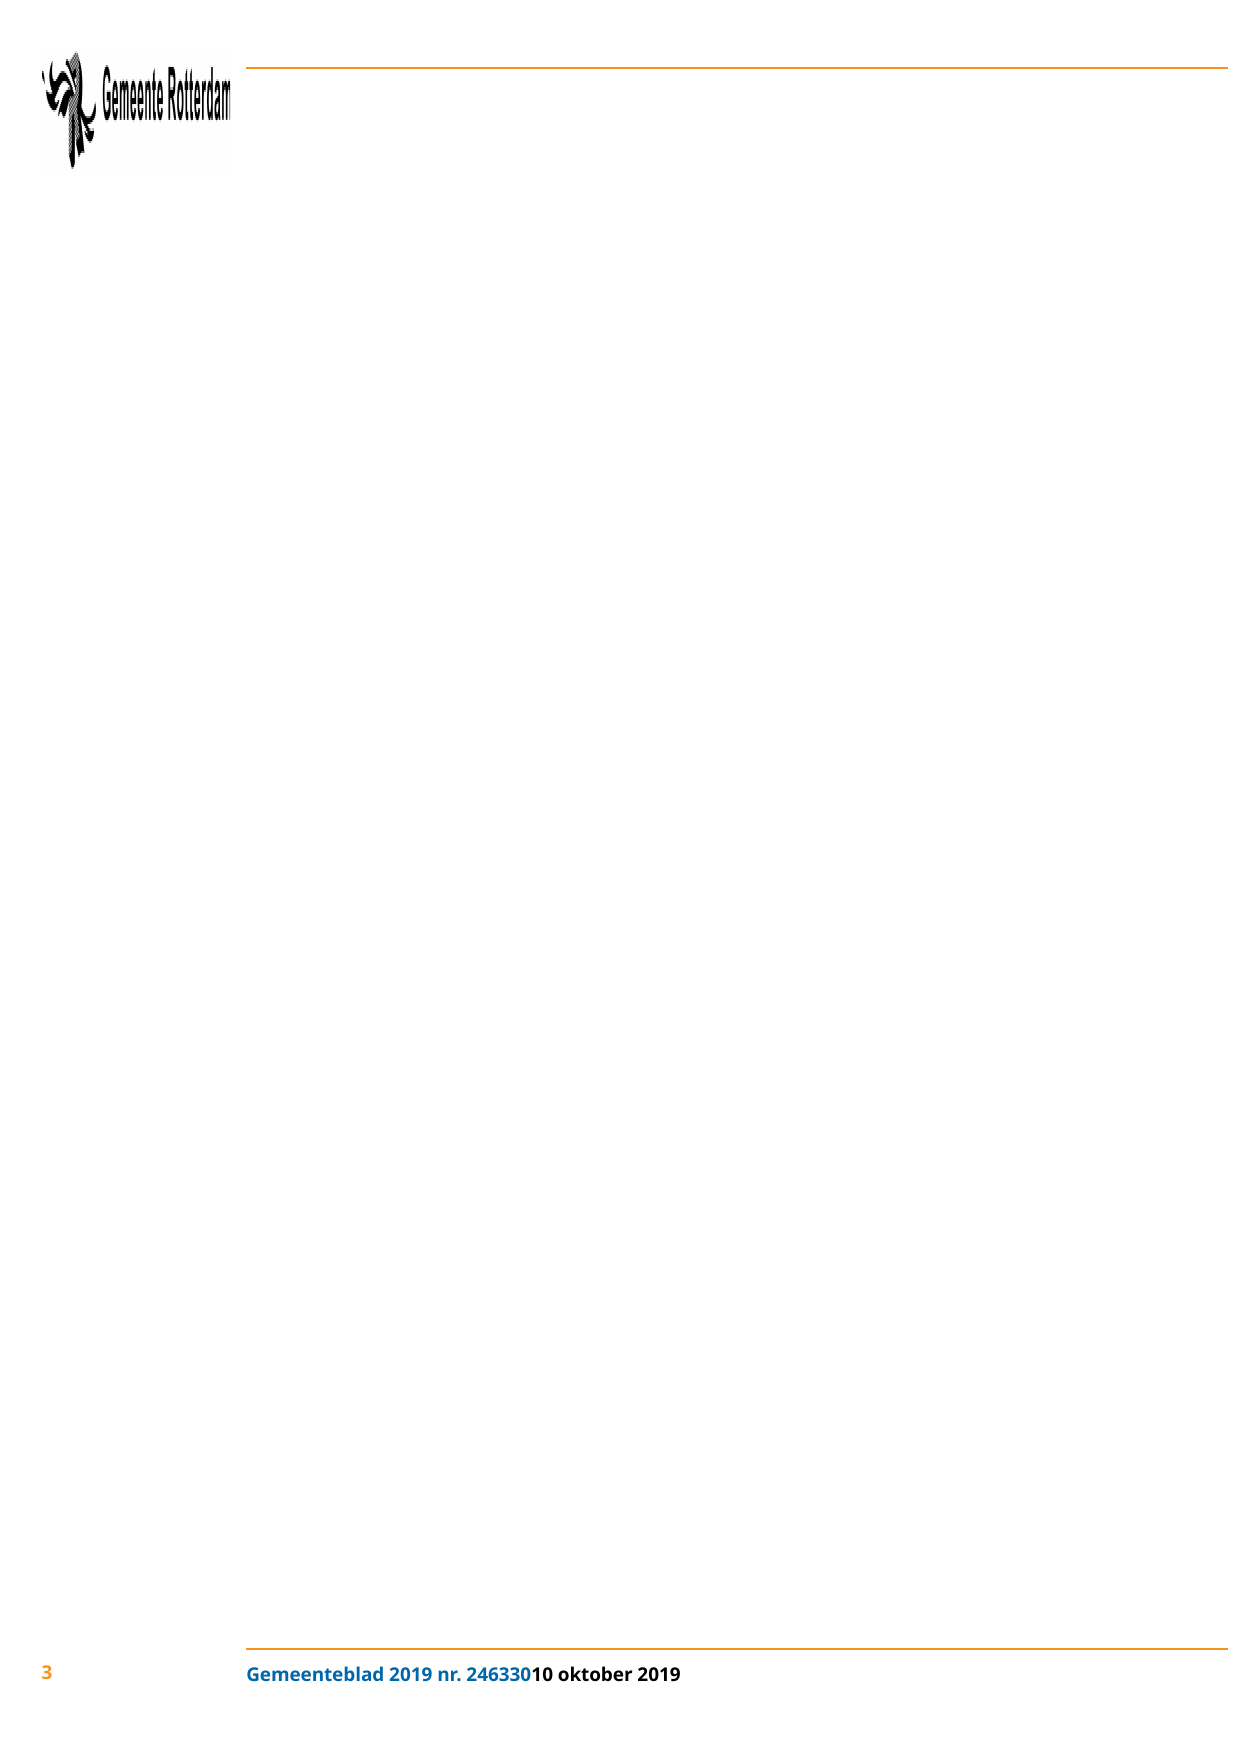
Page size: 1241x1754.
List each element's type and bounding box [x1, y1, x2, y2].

picture [41, 47, 231, 172]
